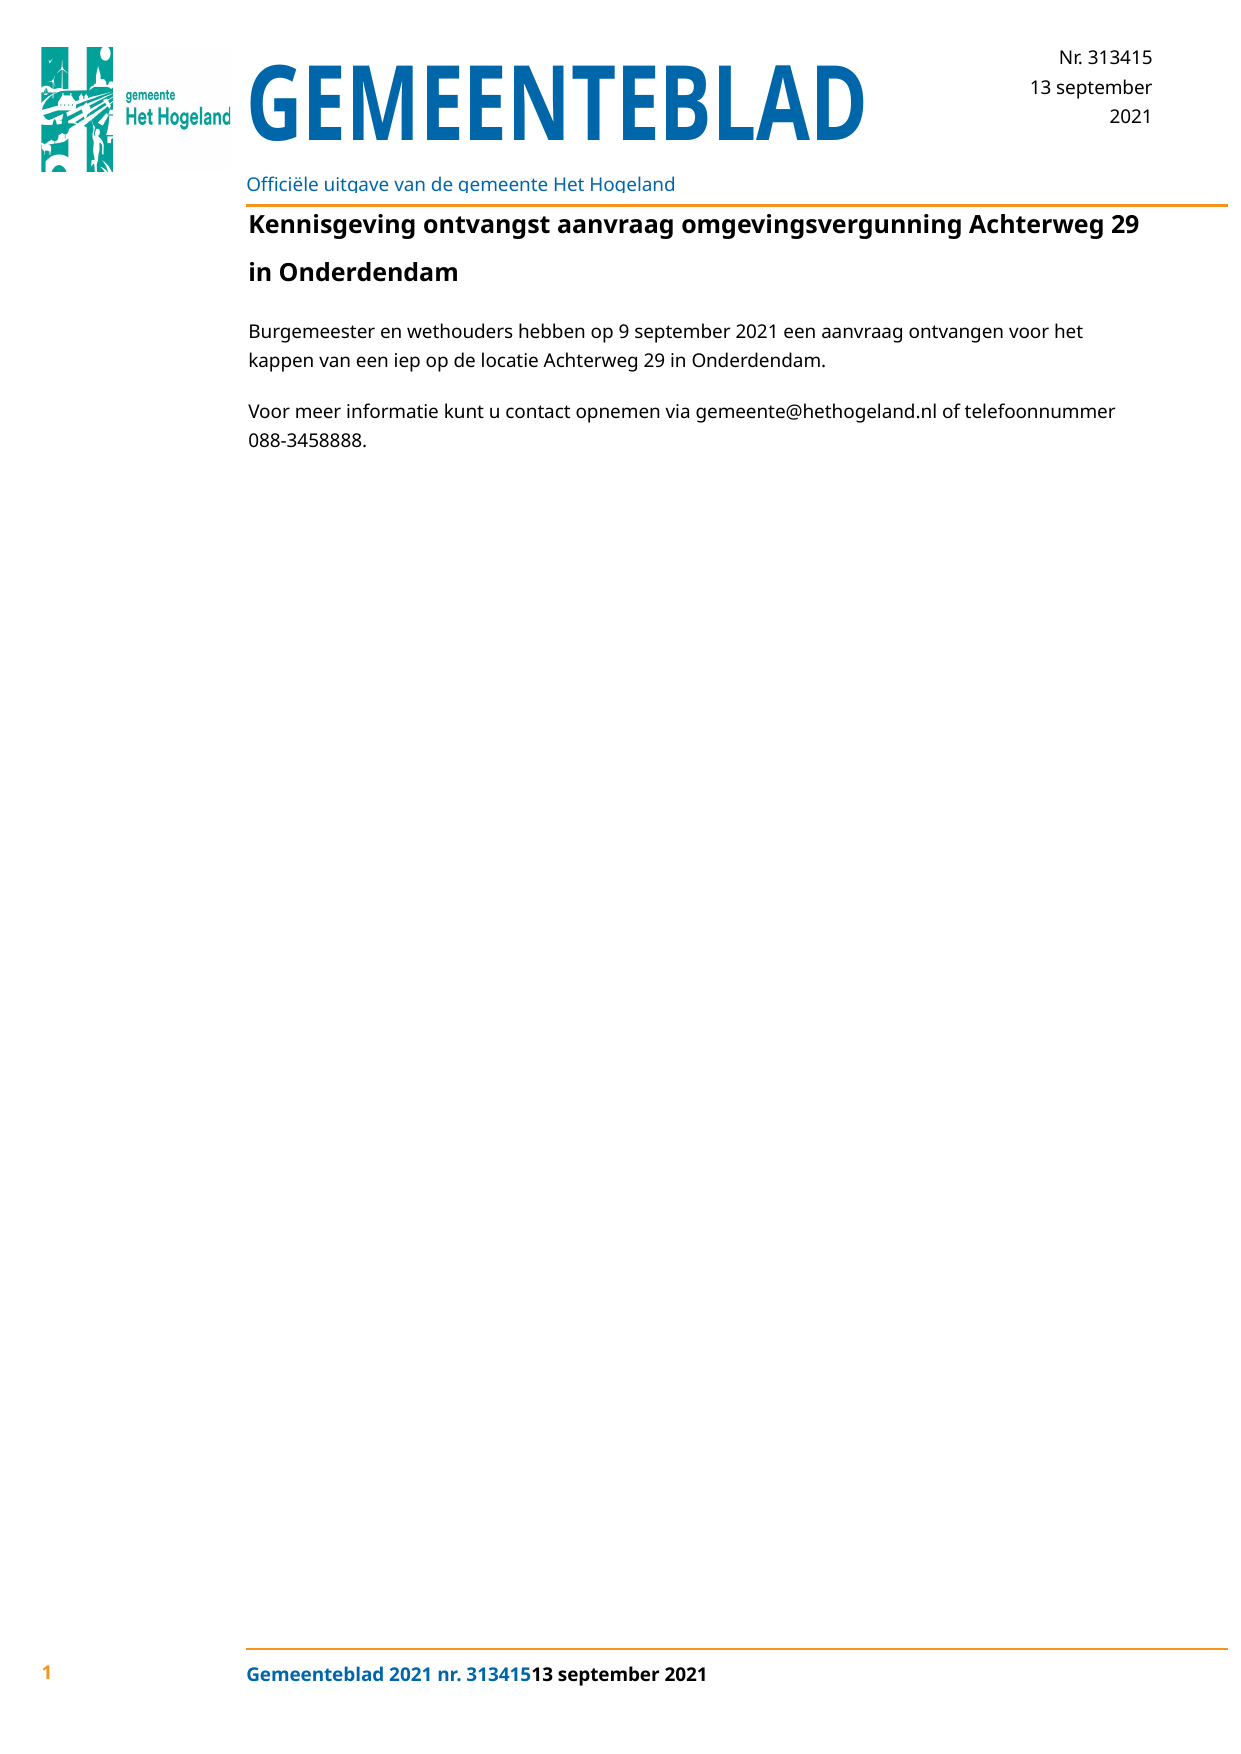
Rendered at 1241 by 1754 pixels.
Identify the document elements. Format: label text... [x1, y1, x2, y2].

text Burgemeester en wethouders hebben op 9 september 2021 een aanvraag ontvangen voor het kappen van een iep op de locatie Achterweg 29 in Onderdendam. [248, 318, 1152, 373]
picture [41, 47, 231, 172]
text Kennisgeving ontvangst aanvraag omgevingsvergunning Achterweg 29 in Onderdendam [248, 207, 1152, 288]
text Voor meer informatie kunt u contact opnemen via gemeente@hethogeland.nl of telefoonnummer 088-3458888. [248, 398, 1152, 453]
